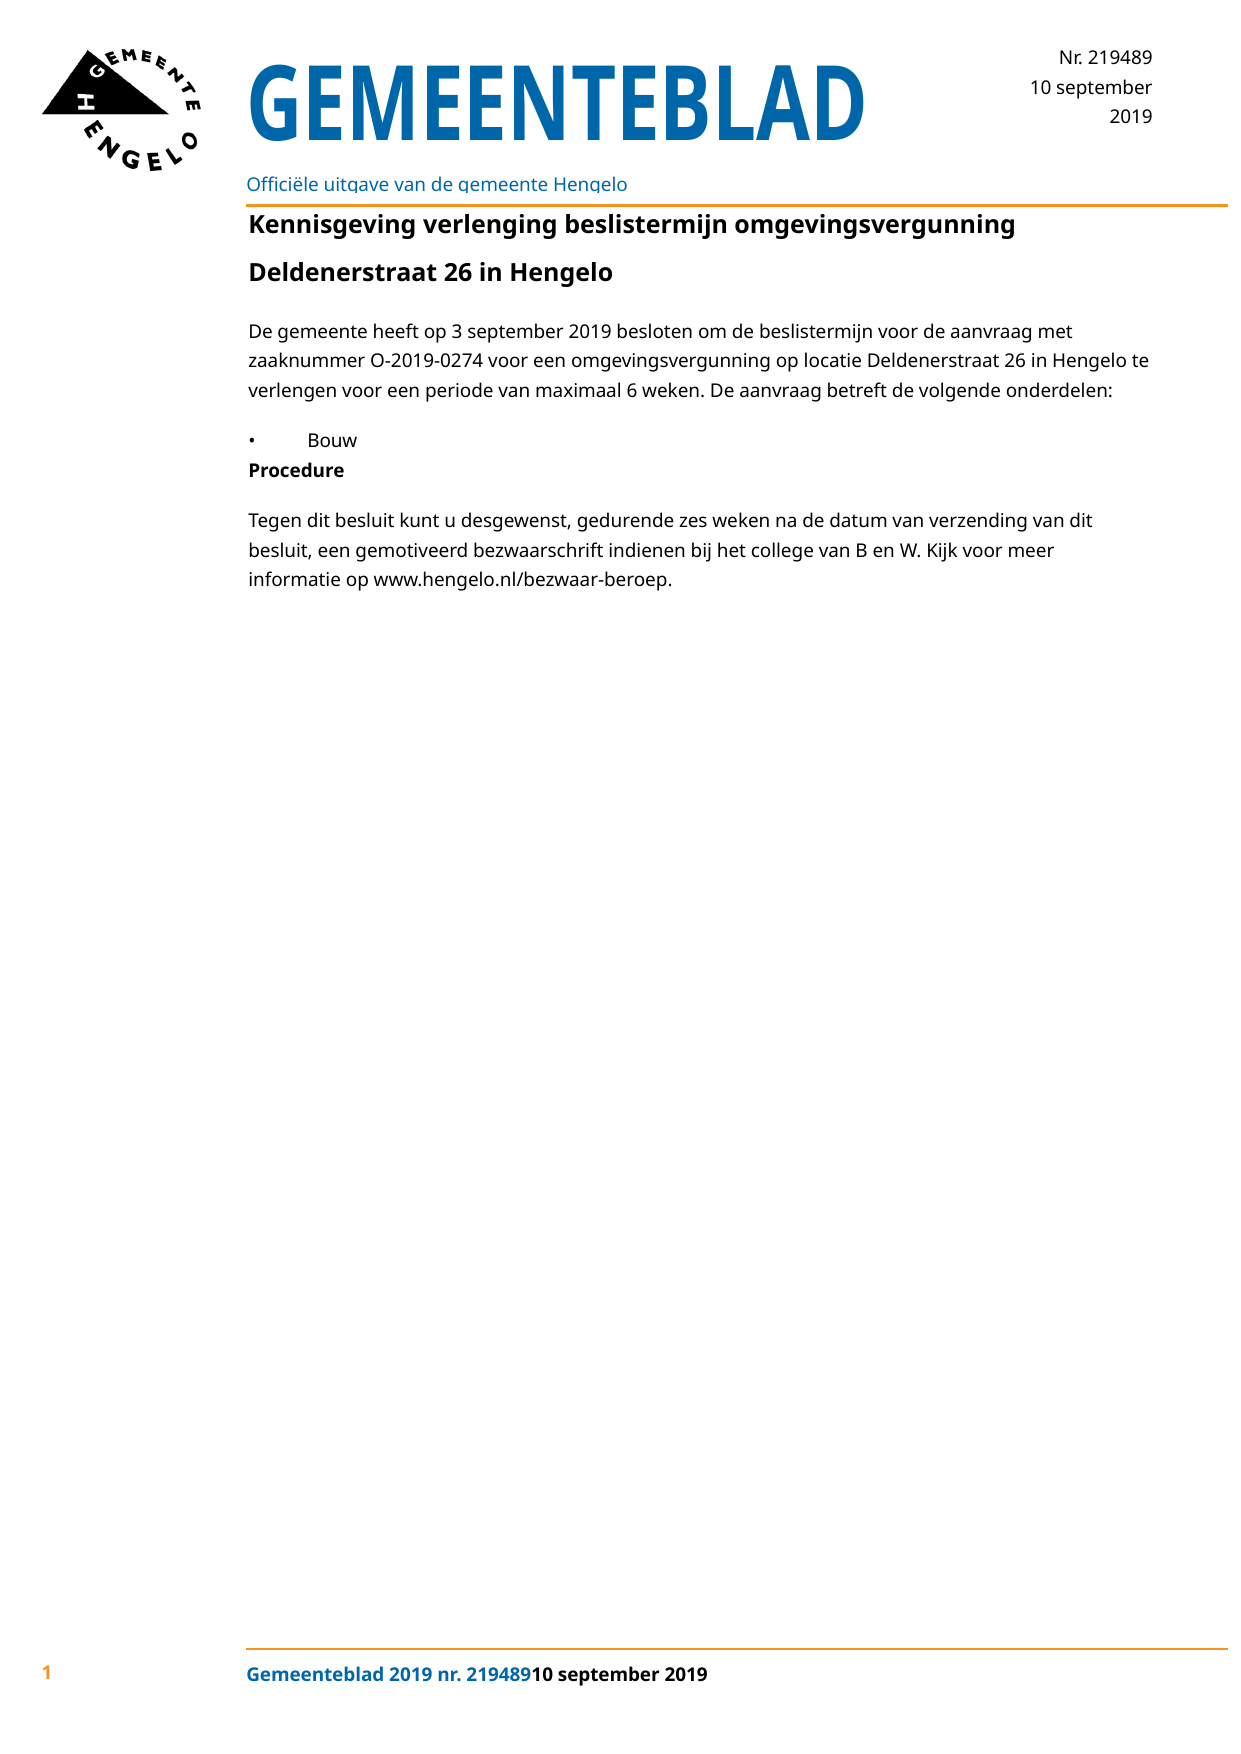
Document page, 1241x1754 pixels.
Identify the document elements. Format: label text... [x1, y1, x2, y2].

text Procedure [248, 457, 1152, 483]
text Kennisgeving verlenging beslistermijn omgevingsvergunning Deldenerstraat 26 in Hengelo [248, 207, 1152, 288]
text De gemeente heeft op 3 september 2019 besloten om de beslistermijn voor de aanvraag met zaaknummer O-2019-0274 voor een omgevingsvergunning op locatie Deldenerstraat 26 in Hengelo te verlengen voor een periode van maximaal 6 weken. De aanvraag betreft de volgende onderdelen: [248, 318, 1152, 403]
picture [41, 47, 231, 172]
text Tegen dit besluit kunt u desgewenst, gedurende zes weken na de datum van verzending van dit besluit, een gemotiveerd bezwaarschrift indienen bij het college van B en W. Kijk voor meer informatie op www.hengelo.nl/bezwaar-beroep. [248, 507, 1152, 592]
list Bouw [248, 427, 1152, 453]
